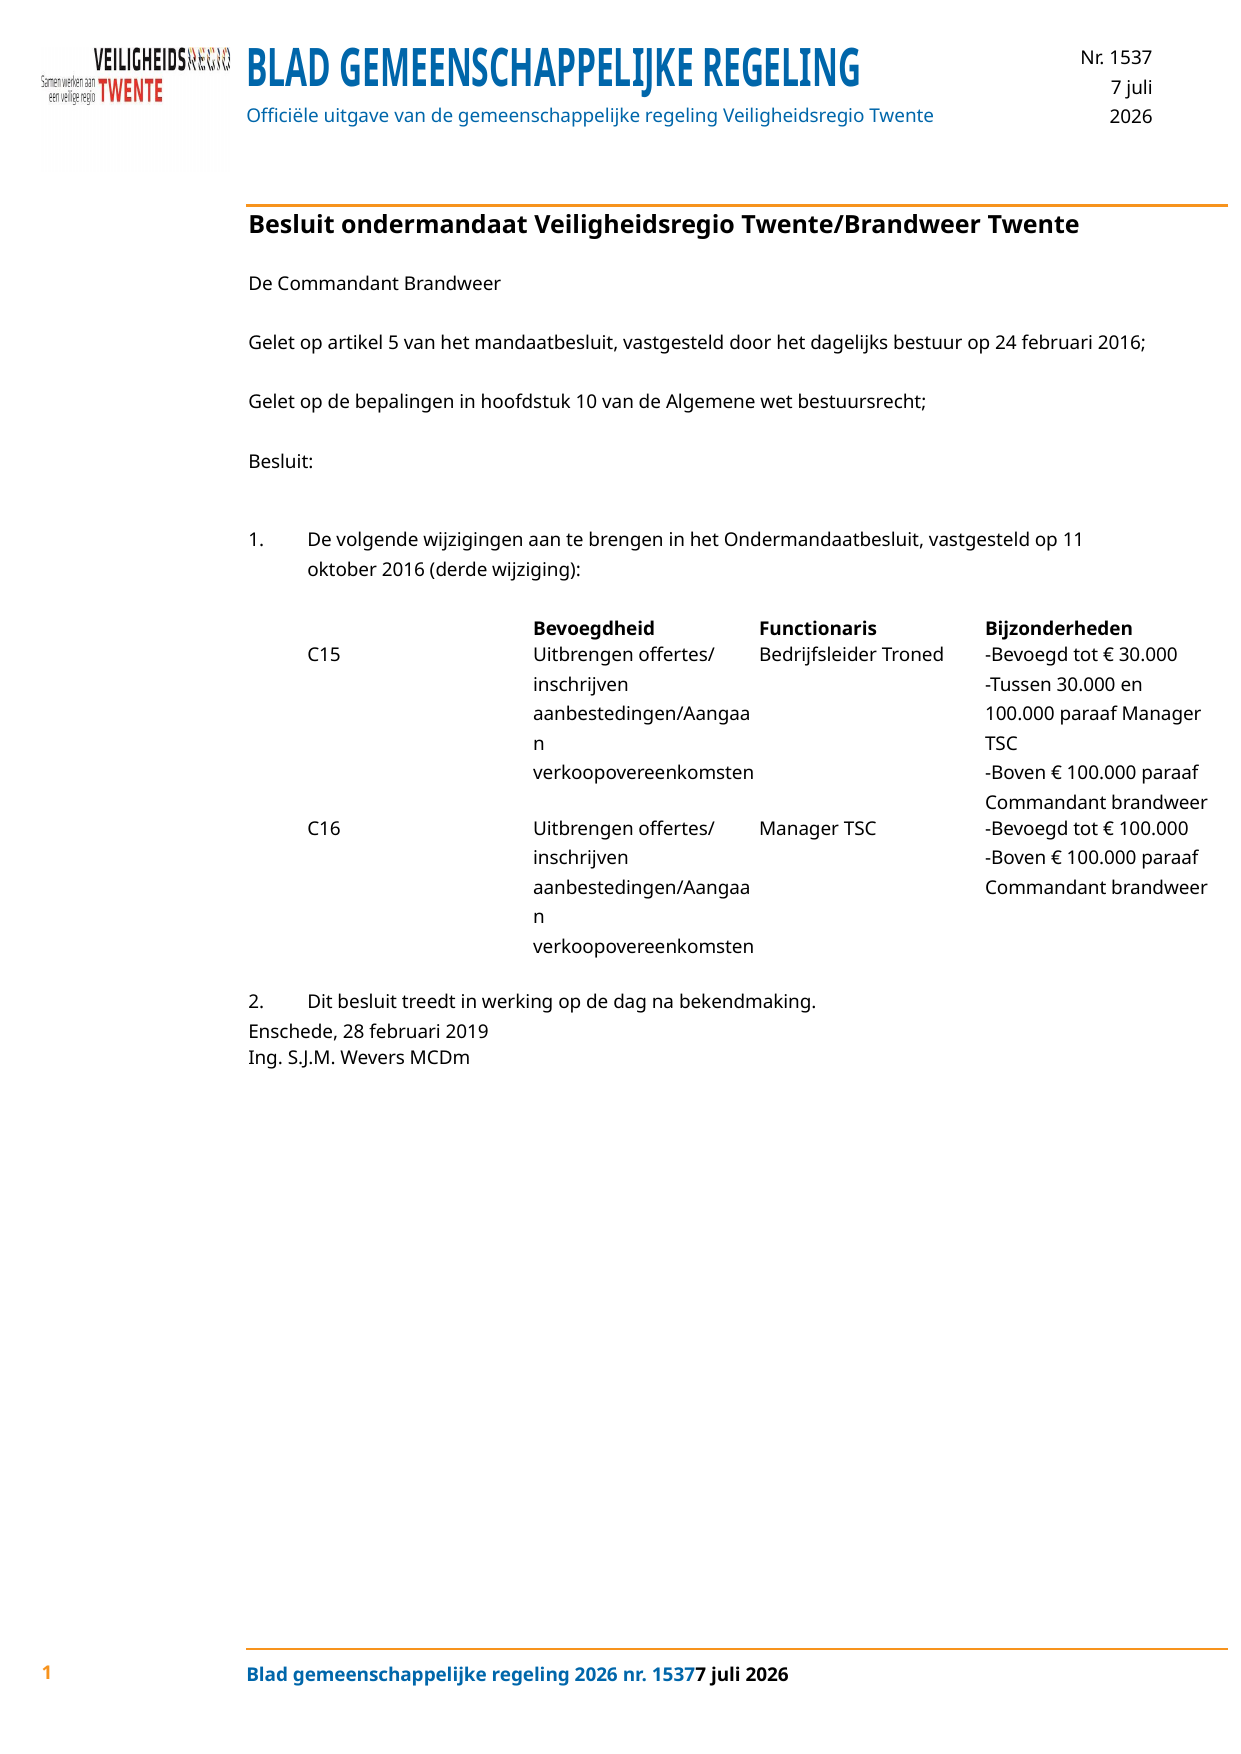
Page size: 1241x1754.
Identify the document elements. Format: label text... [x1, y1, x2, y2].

text Ing. S.J.M. Wevers MCDm [248, 1044, 1152, 1070]
table_header Bevoegdheid [533, 616, 759, 641]
text De Commandant Brandweer [248, 270, 1152, 296]
table_cell C16 [307, 815, 533, 959]
table_cell Bedrijfsleider Troned [759, 641, 985, 815]
text Gelet op de bepalingen in hoofdstuk 10 van de Algemene wet bestuursrecht; [248, 389, 1152, 414]
table_cell -Bevoegd tot € 30.000 -Tussen 30.000 en 100.000 paraaf Manager TSC -Boven € 100.000 paraaf Commandant brandweer [985, 641, 1211, 815]
table_cell C15 [307, 641, 533, 815]
table_header Functionaris [759, 616, 985, 641]
table_cell Uitbrengen offertes/ inschrijven aanbestedingen/Aangaan verkoopovereenkomsten [533, 815, 759, 959]
table_cell Manager TSC [759, 815, 985, 959]
table_header [307, 616, 533, 641]
table_header Bijzonderheden [985, 616, 1211, 641]
list Dit besluit treedt in werking op de dag na bekendmaking. [248, 989, 1152, 1014]
text Besluit: [248, 448, 1152, 473]
table_cell -Bevoegd tot € 100.000 -Boven € 100.000 paraaf Commandant brandweer [985, 815, 1211, 959]
text Enschede, 28 februari 2019 [248, 1018, 1152, 1044]
text Besluit ondermandaat Veiligheidsregio Twente/Brandweer Twente [248, 207, 1152, 241]
table_cell Uitbrengen offertes/ inschrijven aanbestedingen/Aangaan verkoopovereenkomsten [533, 641, 759, 815]
text Gelet op artikel 5 van het mandaatbesluit, vastgesteld door het dagelijks bestuur op 24 februari 2016; [248, 329, 1152, 355]
list De volgende wijzigingen aan te brengen in het Ondermandaatbesluit, vastgesteld op 11 oktober 2016 (derde wijziging): [248, 527, 1152, 582]
picture [41, 47, 231, 172]
